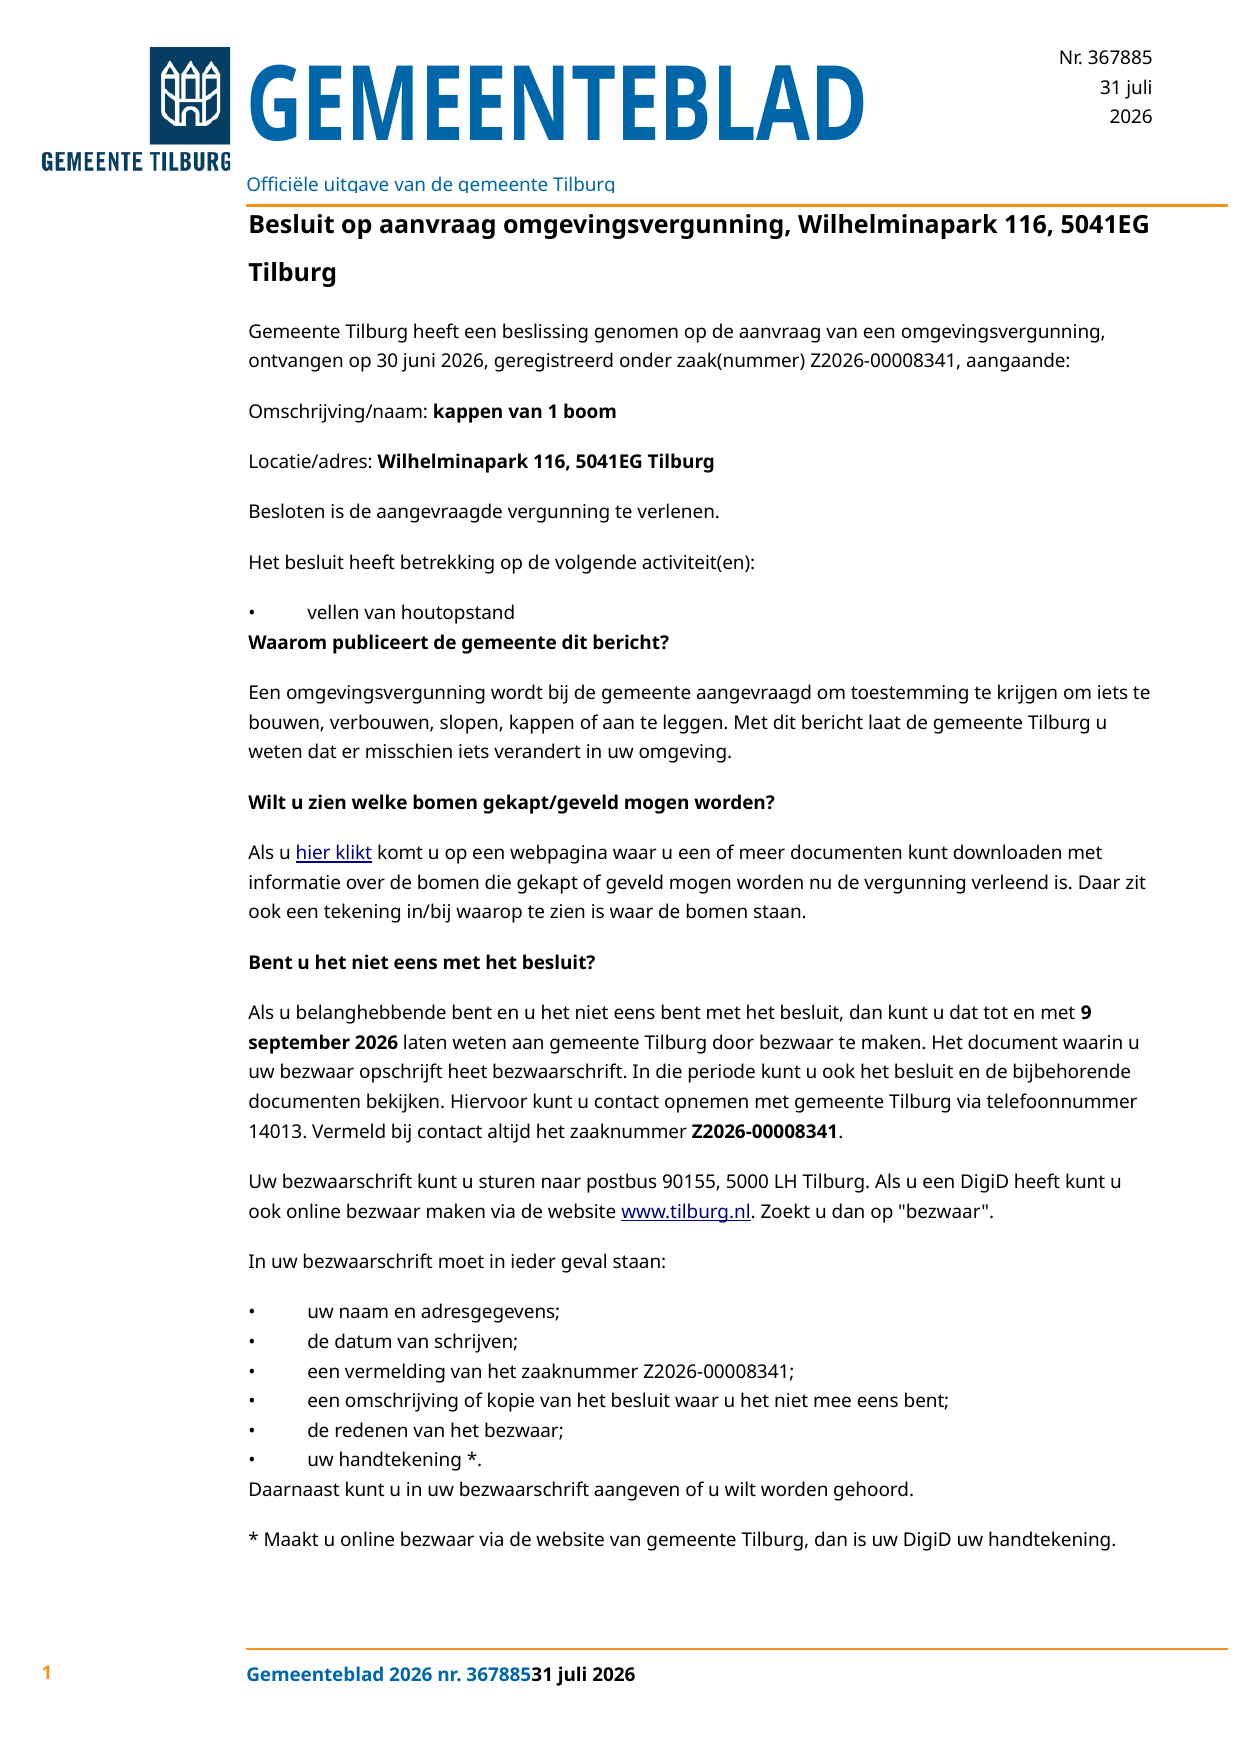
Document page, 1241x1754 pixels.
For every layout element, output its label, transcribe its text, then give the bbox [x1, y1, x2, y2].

picture [41, 47, 231, 172]
list uw handtekening *. [248, 1447, 1152, 1472]
text Wilt u zien welke bomen gekapt/geveld mogen worden? [248, 789, 1152, 815]
list een omschrijving of kopie van het besluit waar u het niet mee eens bent; [248, 1387, 1152, 1413]
text Besloten is de aangevraagde vergunning te verlenen. [248, 499, 1152, 524]
text In uw bezwaarschrift moet in ieder geval staan: [248, 1248, 1152, 1274]
text Een omgevingsvergunning wordt bij de gemeente aangevraagd om toestemming te krijgen om iets te bouwen, verbouwen, slopen, kappen of aan te leggen. Met dit bericht laat de gemeente Tilburg u weten dat er misschien iets verandert in uw omgeving. [248, 679, 1152, 764]
list de redenen van het bezwaar; [248, 1417, 1152, 1443]
text Omschrijving/naam: kappen van 1 boom [248, 398, 1152, 424]
text * Maakt u online bezwaar via de website van gemeente Tilburg, dan is uw DigiD uw handtekening. [248, 1527, 1152, 1552]
text Daarnaast kunt u in uw bezwaarschrift aangeven of u wilt worden gehoord. [248, 1476, 1152, 1502]
text Gemeente Tilburg heeft een beslissing genomen op de aanvraag van een omgevingsvergunning, ontvangen op 30 juni 2026, geregistreerd onder zaak(nummer) Z2026-00008341, aangaande: [248, 318, 1152, 373]
text Locatie/adres: Wilhelminapark 116, 5041EG Tilburg [248, 448, 1152, 474]
text Uw bezwaarschrift kunt u sturen naar postbus 90155, 5000 LH Tilburg. Als u een DigiD heeft kunt u ook online bezwaar maken via de website www.tilburg.nl. Zoekt u dan op "bezwaar". [248, 1168, 1152, 1224]
text Als u belanghebbende bent en u het niet eens bent met het besluit, dan kunt u dat tot en met 9 september 2026 laten weten aan gemeente Tilburg door bezwaar te maken. Het document waarin u uw bezwaar opschrijft heet bezwaarschrift. In die periode kunt u ook het besluit en de bijbehorende documenten bekijken. Hiervoor kunt u contact opnemen met gemeente Tilburg via telefoonnummer 14013. Vermeld bij contact altijd het zaaknummer Z2026-00008341. [248, 999, 1152, 1144]
text Besluit op aanvraag omgevingsvergunning, Wilhelminapark 116, 5041EG Tilburg [248, 207, 1152, 288]
list de datum van schrijven; [248, 1328, 1152, 1354]
text Het besluit heeft betrekking op de volgende activiteit(en): [248, 549, 1152, 575]
text Waarom publiceert de gemeente dit bericht? [248, 629, 1152, 655]
list een vermelding van het zaaknummer Z2026-00008341; [248, 1358, 1152, 1384]
text Bent u het niet eens met het besluit? [248, 949, 1152, 975]
list vellen van houtopstand [248, 599, 1152, 625]
list uw naam en adresgegevens; [248, 1299, 1152, 1324]
text Als u hier klikt komt u op een webpagina waar u een of meer documenten kunt downloaden met informatie over de bomen die gekapt of geveld mogen worden nu de vergunning verleend is. Daar zit ook een tekening in/bij waarop te zien is waar de bomen staan. [248, 839, 1152, 924]
